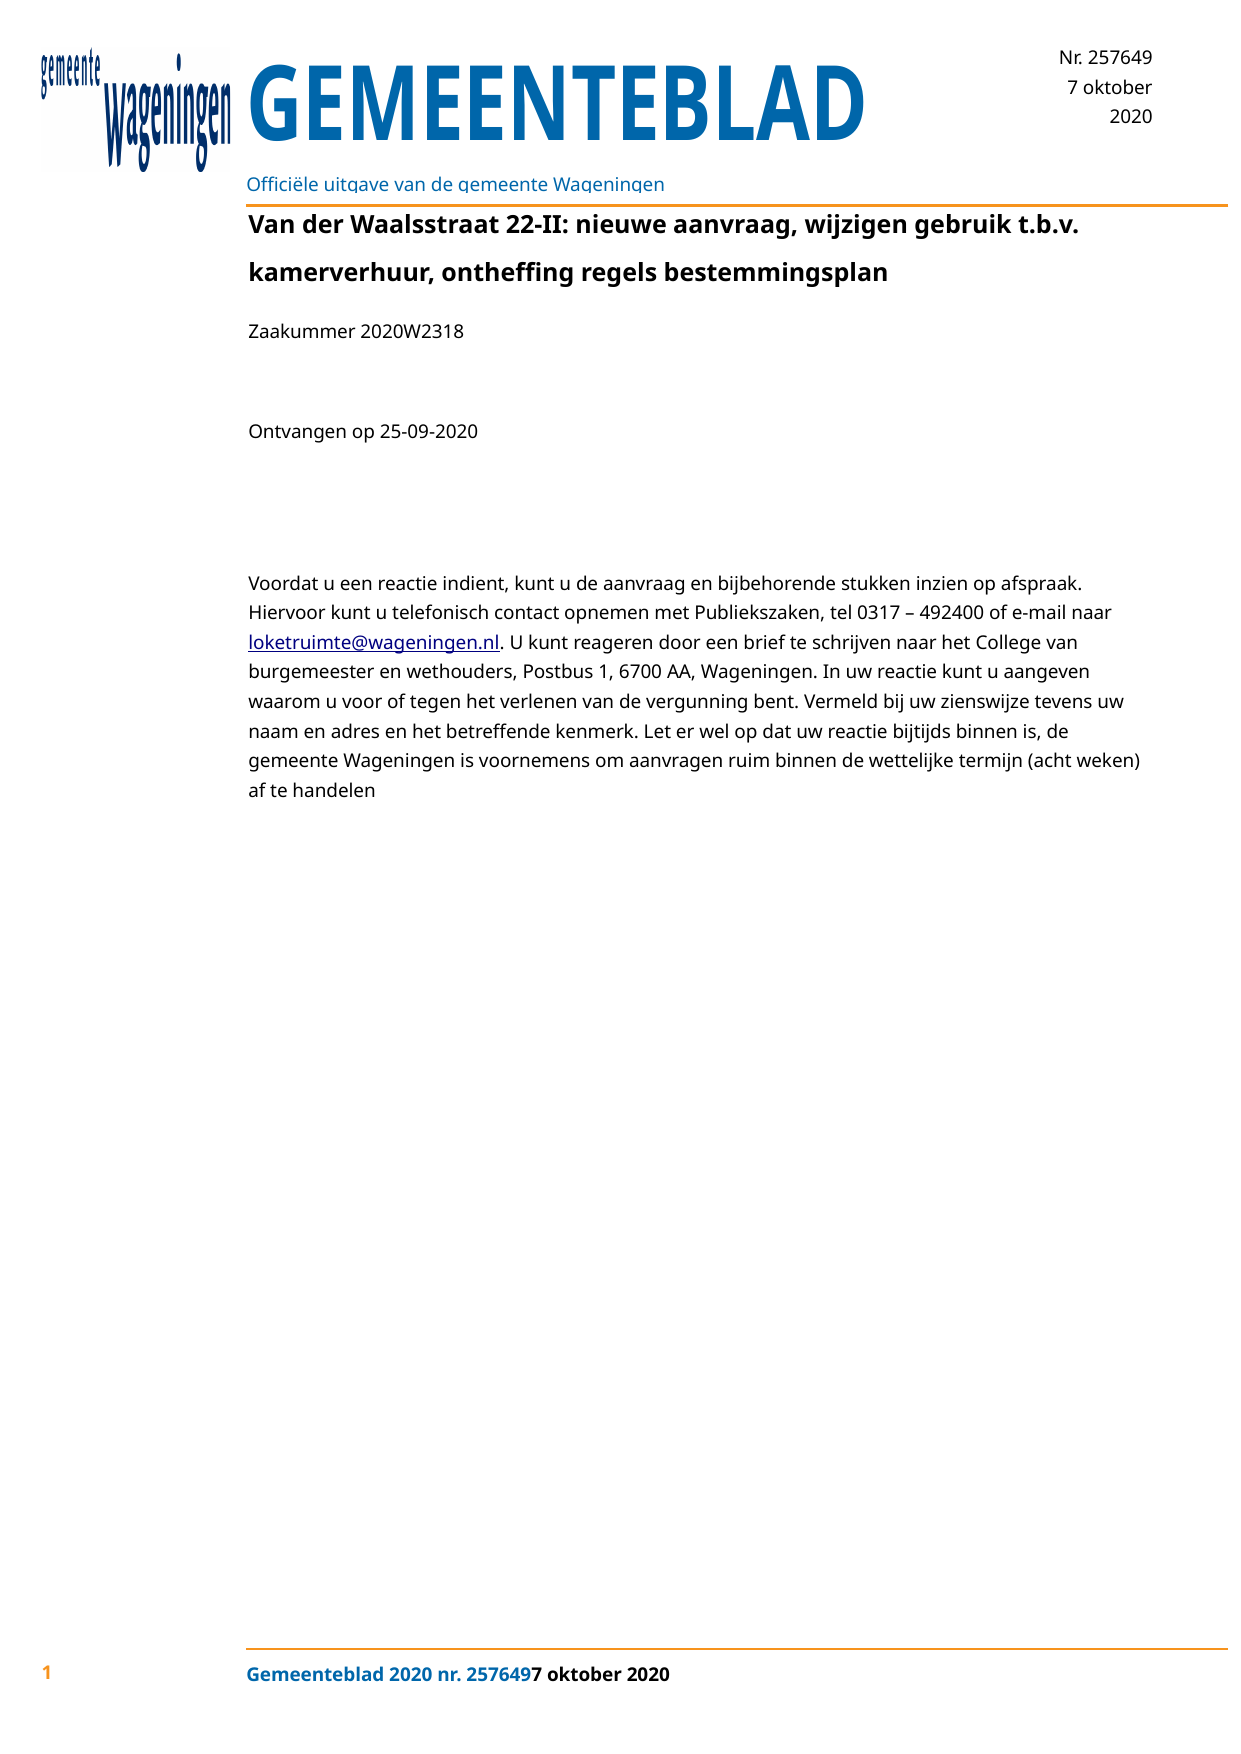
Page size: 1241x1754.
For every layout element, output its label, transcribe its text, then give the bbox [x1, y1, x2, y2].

text Voordat u een reactie indient, kunt u de aanvraag en bijbehorende stukken inzien op afspraak. Hiervoor kunt u telefonisch contact opnemen met Publiekszaken, tel 0317 – 492400 of e-mail naar loketruimte@wageningen.nl. U kunt reageren door een brief te schrijven naar het College van burgemeester en wethouders, Postbus 1, 6700 AA, Wageningen. In uw reactie kunt u aangeven waarom u voor of tegen het verlenen van de vergunning bent. Vermeld bij uw zienswijze tevens uw naam en adres en het betreffende kenmerk. Let er wel op dat uw reactie bijtijds binnen is, de gemeente Wageningen is voornemens om aanvragen ruim binnen de wettelijke termijn (acht weken) af te handelen [248, 570, 1152, 803]
text Ontvangen op 25-09-2020 [248, 419, 1152, 444]
text Zaakummer 2020W2318 [248, 318, 1152, 344]
text Van der Waalsstraat 22-II: nieuwe aanvraag, wijzigen gebruik t.b.v. kamerverhuur, ontheffing regels bestemmingsplan [248, 207, 1152, 288]
picture [41, 47, 231, 172]
